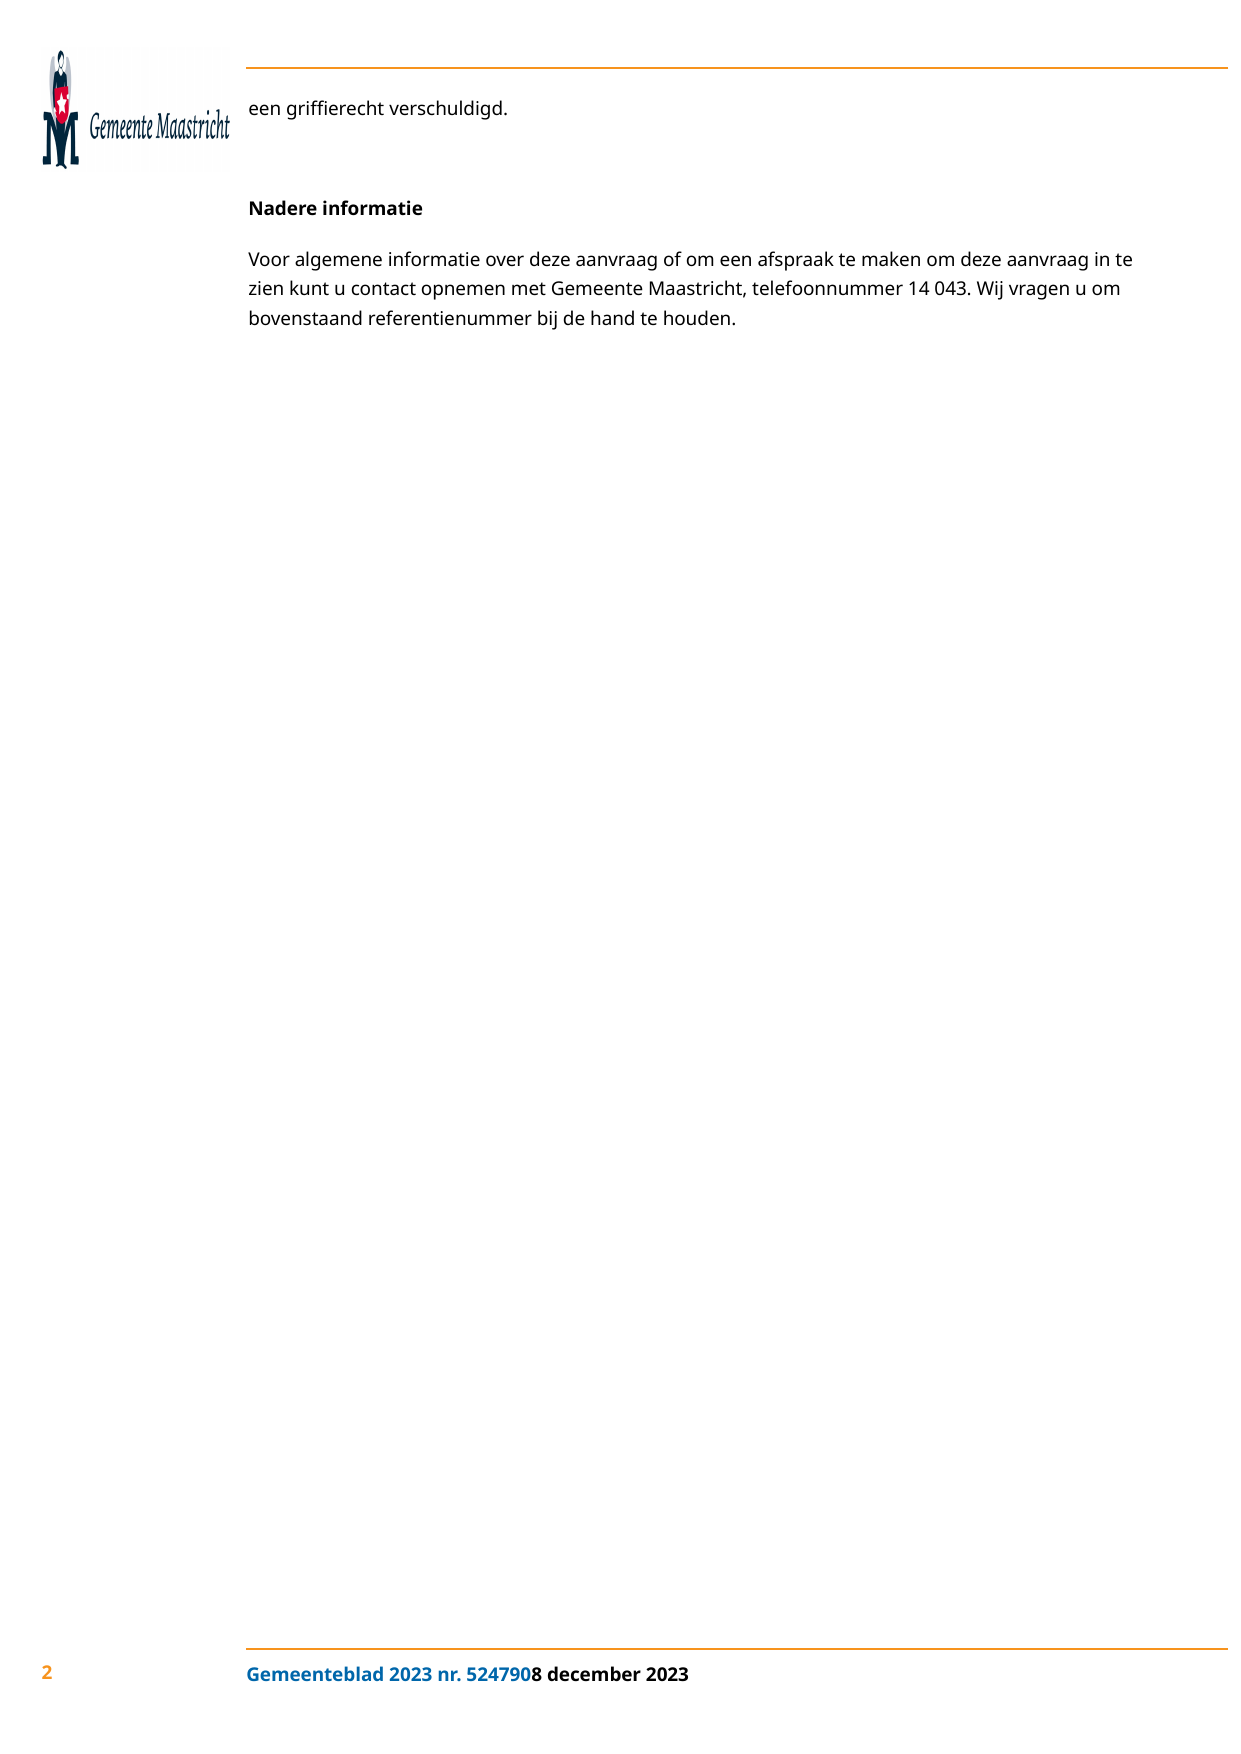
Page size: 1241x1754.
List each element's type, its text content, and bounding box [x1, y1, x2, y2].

text een griffierecht verschuldigd. [248, 95, 1152, 121]
text Voor algemene informatie over deze aanvraag of om een afspraak te maken om deze aanvraag in te zien kunt u contact opnemen met Gemeente Maastricht, telefoonnummer 14 043. Wij vragen u om bovenstaand referentienummer bij de hand te houden. [248, 246, 1152, 331]
text Nadere informatie [248, 196, 1152, 221]
picture [41, 47, 231, 172]
